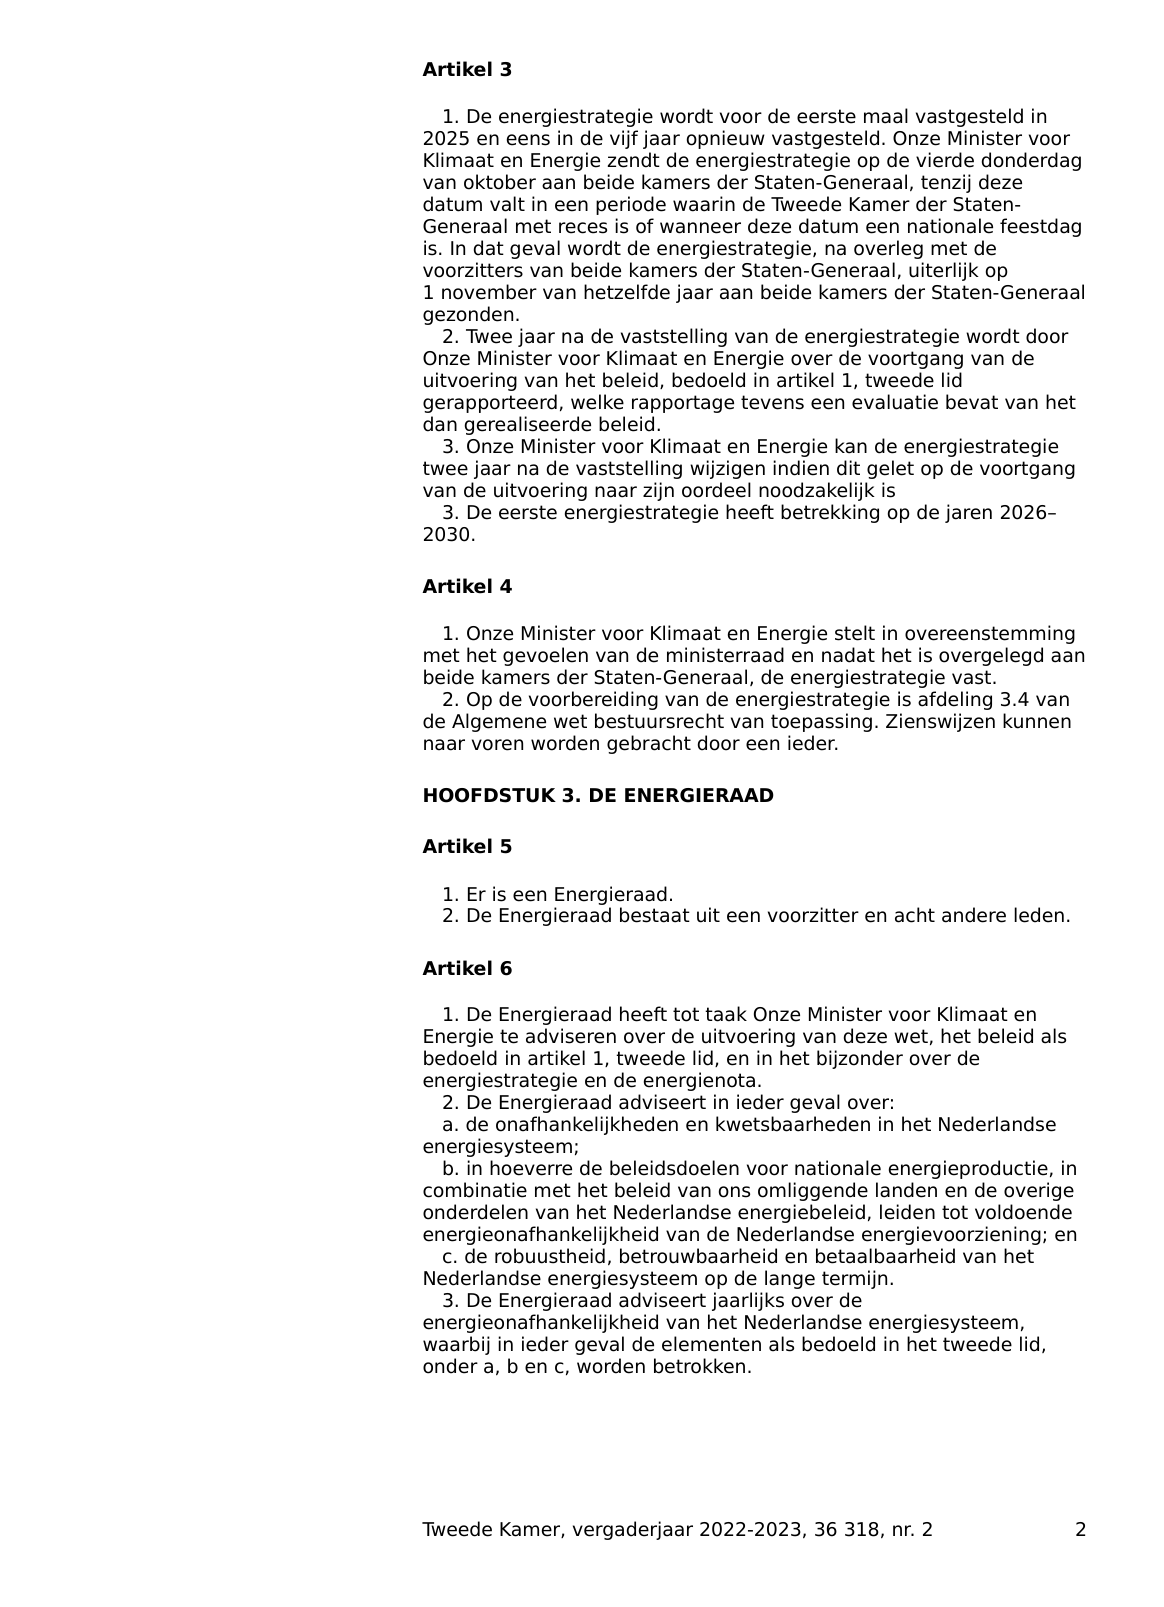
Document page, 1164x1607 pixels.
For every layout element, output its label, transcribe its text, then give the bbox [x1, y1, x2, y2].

text 2. Op de voorbereiding van de energiestrategie is afdeling 3.4 van de Algemene wet bestuursrecht van toepassing. Zienswijzen kunnen naar voren worden gebracht door een ieder. [422, 688, 1087, 754]
text 2. De Energieraad adviseert in ieder geval over: [422, 1092, 1087, 1114]
text b. in hoeverre de beleidsdoelen voor nationale energieproductie, in combinatie met het beleid van ons omliggende landen en de overige onderdelen van het Nederlandse energiebeleid, leiden tot voldoende energieonafhankelijkheid van de Nederlandse energievoorziening; en [422, 1158, 1087, 1246]
subtitle Artikel 4 [422, 576, 1087, 598]
text 2. Twee jaar na de vaststelling van de energiestrategie wordt door Onze Minister voor Klimaat en Energie over de voortgang van de uitvoering van het beleid, bedoeld in artikel 1, tweede lid gerapporteerd, welke rapportage tevens een evaluatie bevat van het dan gerealiseerde beleid. [422, 326, 1087, 436]
subtitle Artikel 5 [422, 836, 1087, 858]
text 3. Onze Minister voor Klimaat en Energie kan de energiestrategie twee jaar na de vaststelling wijzigen indien dit gelet op de voortgang van de uitvoering naar zijn oordeel noodzakelijk is [422, 436, 1087, 502]
text 1. Er is een Energieraad. [422, 883, 1087, 905]
text c. de robuustheid, betrouwbaarheid en betaalbaarheid van het Nederlandse energiesysteem op de lange termijn. [422, 1246, 1087, 1290]
text 1. De energiestrategie wordt voor de eerste maal vastgesteld in 2025 en eens in de vijf jaar opnieuw vastgesteld. Onze Minister voor Klimaat en Energie zendt de energiestrategie op de vierde donderdag van oktober aan beide kamers der Staten-Generaal, tenzij deze datum valt in een periode waarin de Tweede Kamer der Staten-Generaal met reces is of wanneer deze datum een nationale feestdag is. In dat geval wordt de energiestrategie, na overleg met de voorzitters van beide kamers der Staten-Generaal, uiterlijk op 1 november van hetzelfde jaar aan beide kamers der Staten-Generaal gezonden. [422, 106, 1087, 326]
text 3. De eerste energiestrategie heeft betrekking op de jaren 2026–2030. [422, 502, 1087, 546]
text 2. De Energieraad bestaat uit een voorzitter en acht andere leden. [422, 905, 1087, 927]
text 3. De Energieraad adviseert jaarlijks over de energieonafhankelijkheid van het Nederlandse energiesysteem, waarbij in ieder geval de elementen als bedoeld in het tweede lid, onder a, b en c, worden betrokken. [422, 1290, 1087, 1378]
subtitle Artikel 3 [422, 59, 1087, 81]
subtitle Artikel 6 [422, 957, 1087, 979]
text a. de onafhankelijkheden en kwetsbaarheden in het Nederlandse energiesysteem; [422, 1114, 1087, 1158]
subtitle HOOFDSTUK 3. DE ENERGIERAAD [422, 784, 1087, 806]
text 1. De Energieraad heeft tot taak Onze Minister voor Klimaat en Energie te adviseren over de uitvoering van deze wet, het beleid als bedoeld in artikel 1, tweede lid, en in het bijzonder over de energiestrategie en de energienota. [422, 1004, 1087, 1092]
text 1. Onze Minister voor Klimaat en Energie stelt in overeenstemming met het gevoelen van de ministerraad en nadat het is overgelegd aan beide kamers der Staten-Generaal, de energiestrategie vast. [422, 623, 1087, 688]
